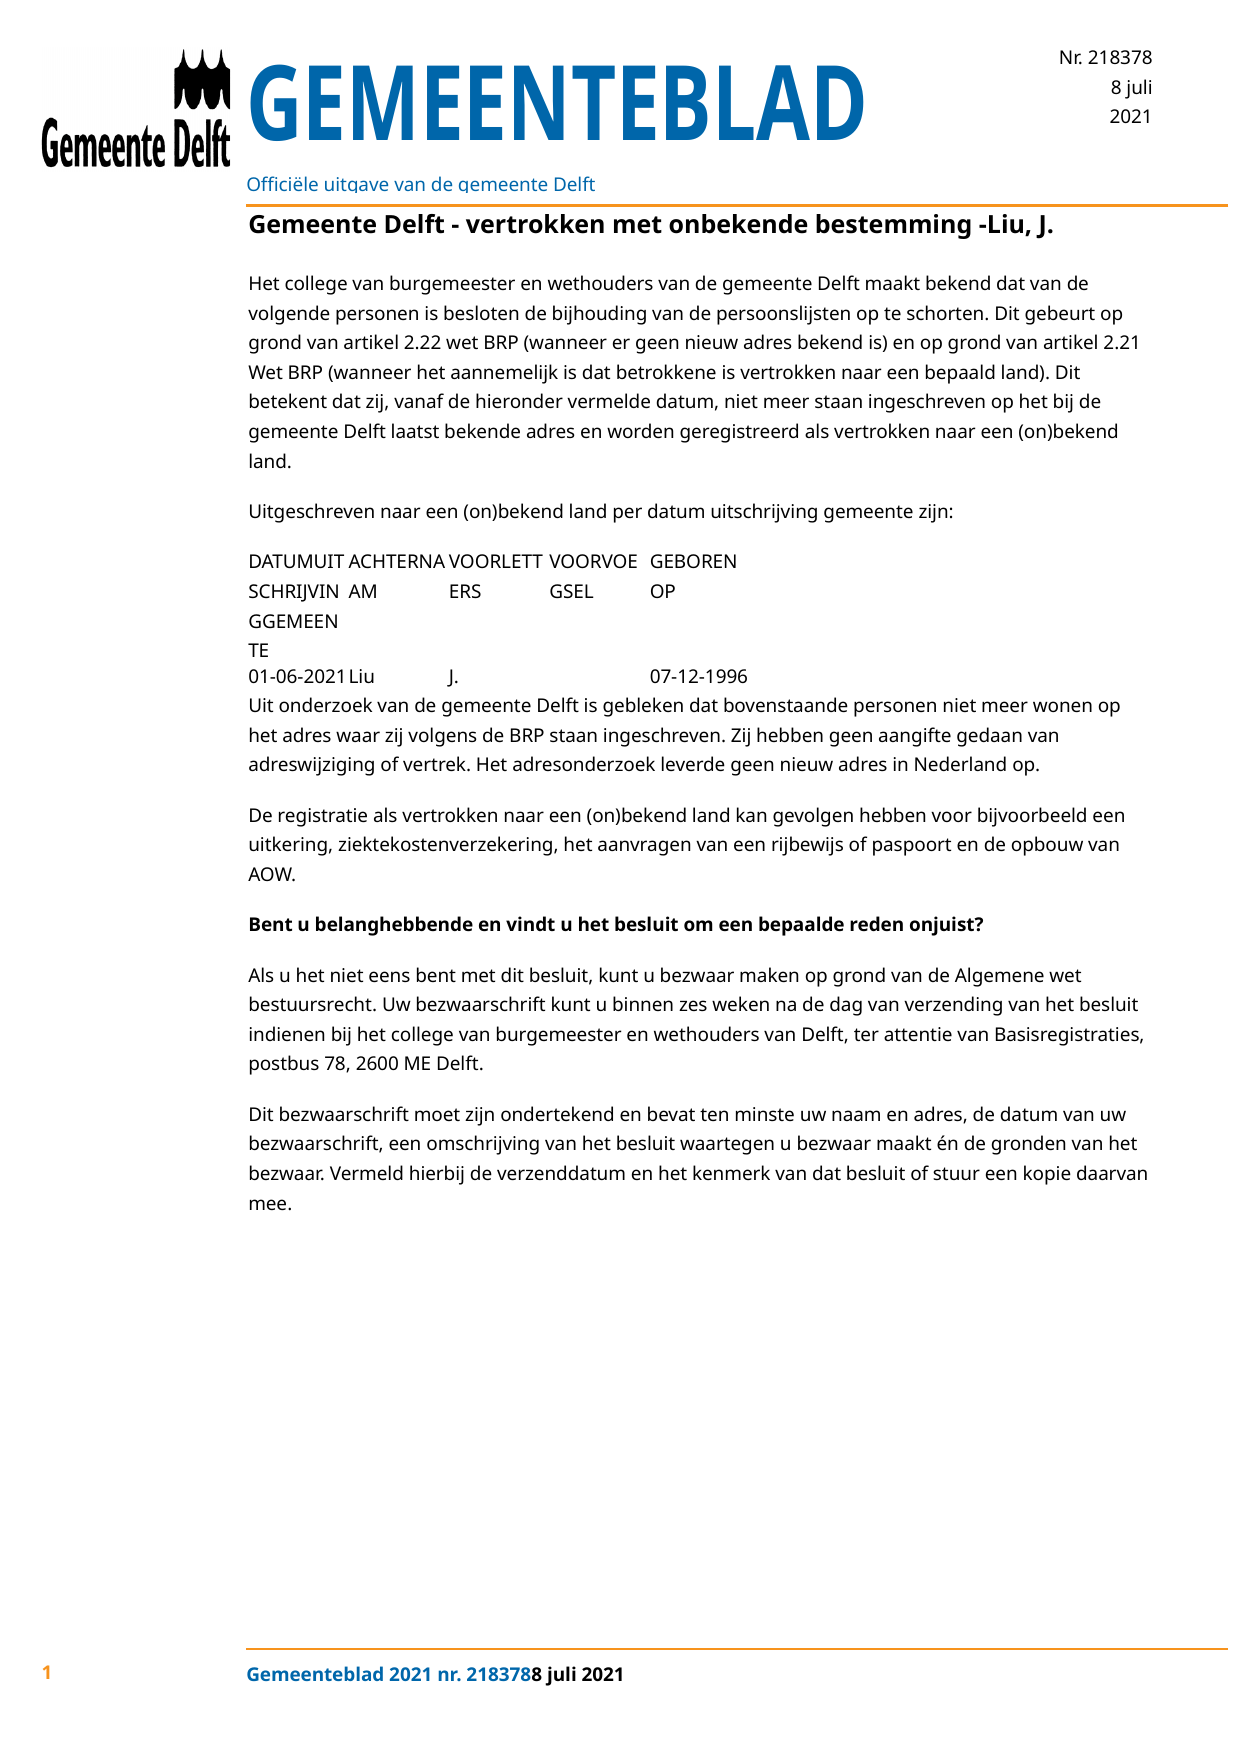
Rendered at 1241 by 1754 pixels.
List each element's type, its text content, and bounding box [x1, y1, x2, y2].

table_cell 07-12-1996 [650, 663, 750, 689]
table_cell J. [449, 663, 549, 689]
table_cell [549, 663, 649, 689]
picture [41, 47, 231, 172]
text Uit onderzoek van de gemeente Delft is gebleken dat bovenstaande personen niet meer wonen op het adres waar zij volgens de BRP staan ingeschreven. Zij hebben geen aangifte gedaan van adreswijziging of vertrek. Het adresonderzoek leverde geen nieuw adres in Nederland op. [248, 692, 1152, 777]
table_header DATUMUITSCHRIJVINGGEMEENTE [248, 549, 348, 663]
text Uitgeschreven naar een (on)bekend land per datum uitschrijving gemeente zijn: [248, 498, 1152, 524]
text Gemeente Delft - vertrokken met onbekende bestemming -Liu, J. [248, 207, 1152, 241]
table_header GEBOREN OP [650, 549, 750, 663]
table_header VOORLETTERS [449, 549, 549, 663]
text Het college van burgemeester en wethouders van de gemeente Delft maakt bekend dat van de volgende personen is besloten de bijhouding van de persoonslijsten op te schorten. Dit gebeurt op grond van artikel 2.22 wet BRP (wanneer er geen nieuw adres bekend is) en op grond van artikel 2.21 Wet BRP (wanneer het aannemelijk is dat betrokkene is vertrokken naar een bepaald land). Dit betekent dat zij, vanaf de hieronder vermelde datum, niet meer staan ingeschreven op het bij de gemeente Delft laatst bekende adres en worden geregistreerd als vertrokken naar een (on)bekend land. [248, 270, 1152, 473]
table_header ACHTERNAAM [348, 549, 449, 663]
table_header VOORVOEGSEL [549, 549, 649, 663]
table_cell 01-06-2021 [248, 663, 348, 689]
text Dit bezwaarschrift moet zijn ondertekend en bevat ten minste uw naam en adres, de datum van uw bezwaarschrift, een omschrijving van het besluit waartegen u bezwaar maakt én de gronden van het bezwaar. Vermeld hierbij de verzenddatum en het kenmerk van dat besluit of stuur een kopie daarvan mee. [248, 1101, 1152, 1215]
text Als u het niet eens bent met dit besluit, kunt u bezwaar maken op grond van de Algemene wet bestuursrecht. Uw bezwaarschrift kunt u binnen zes weken na de dag van verzending van het besluit indienen bij het college van burgemeester en wethouders van Delft, ter attentie van Basisregistraties, postbus 78, 2600 ME Delft. [248, 962, 1152, 1076]
text Bent u belanghebbende en vindt u het besluit om een bepaalde reden onjuist? [248, 911, 1152, 937]
table_cell Liu [348, 663, 449, 689]
text De registratie als vertrokken naar een (on)bekend land kan gevolgen hebben voor bijvoorbeeld een uitkering, ziektekostenverzekering, het aanvragen van een rijbewijs of paspoort en de opbouw van AOW. [248, 802, 1152, 887]
